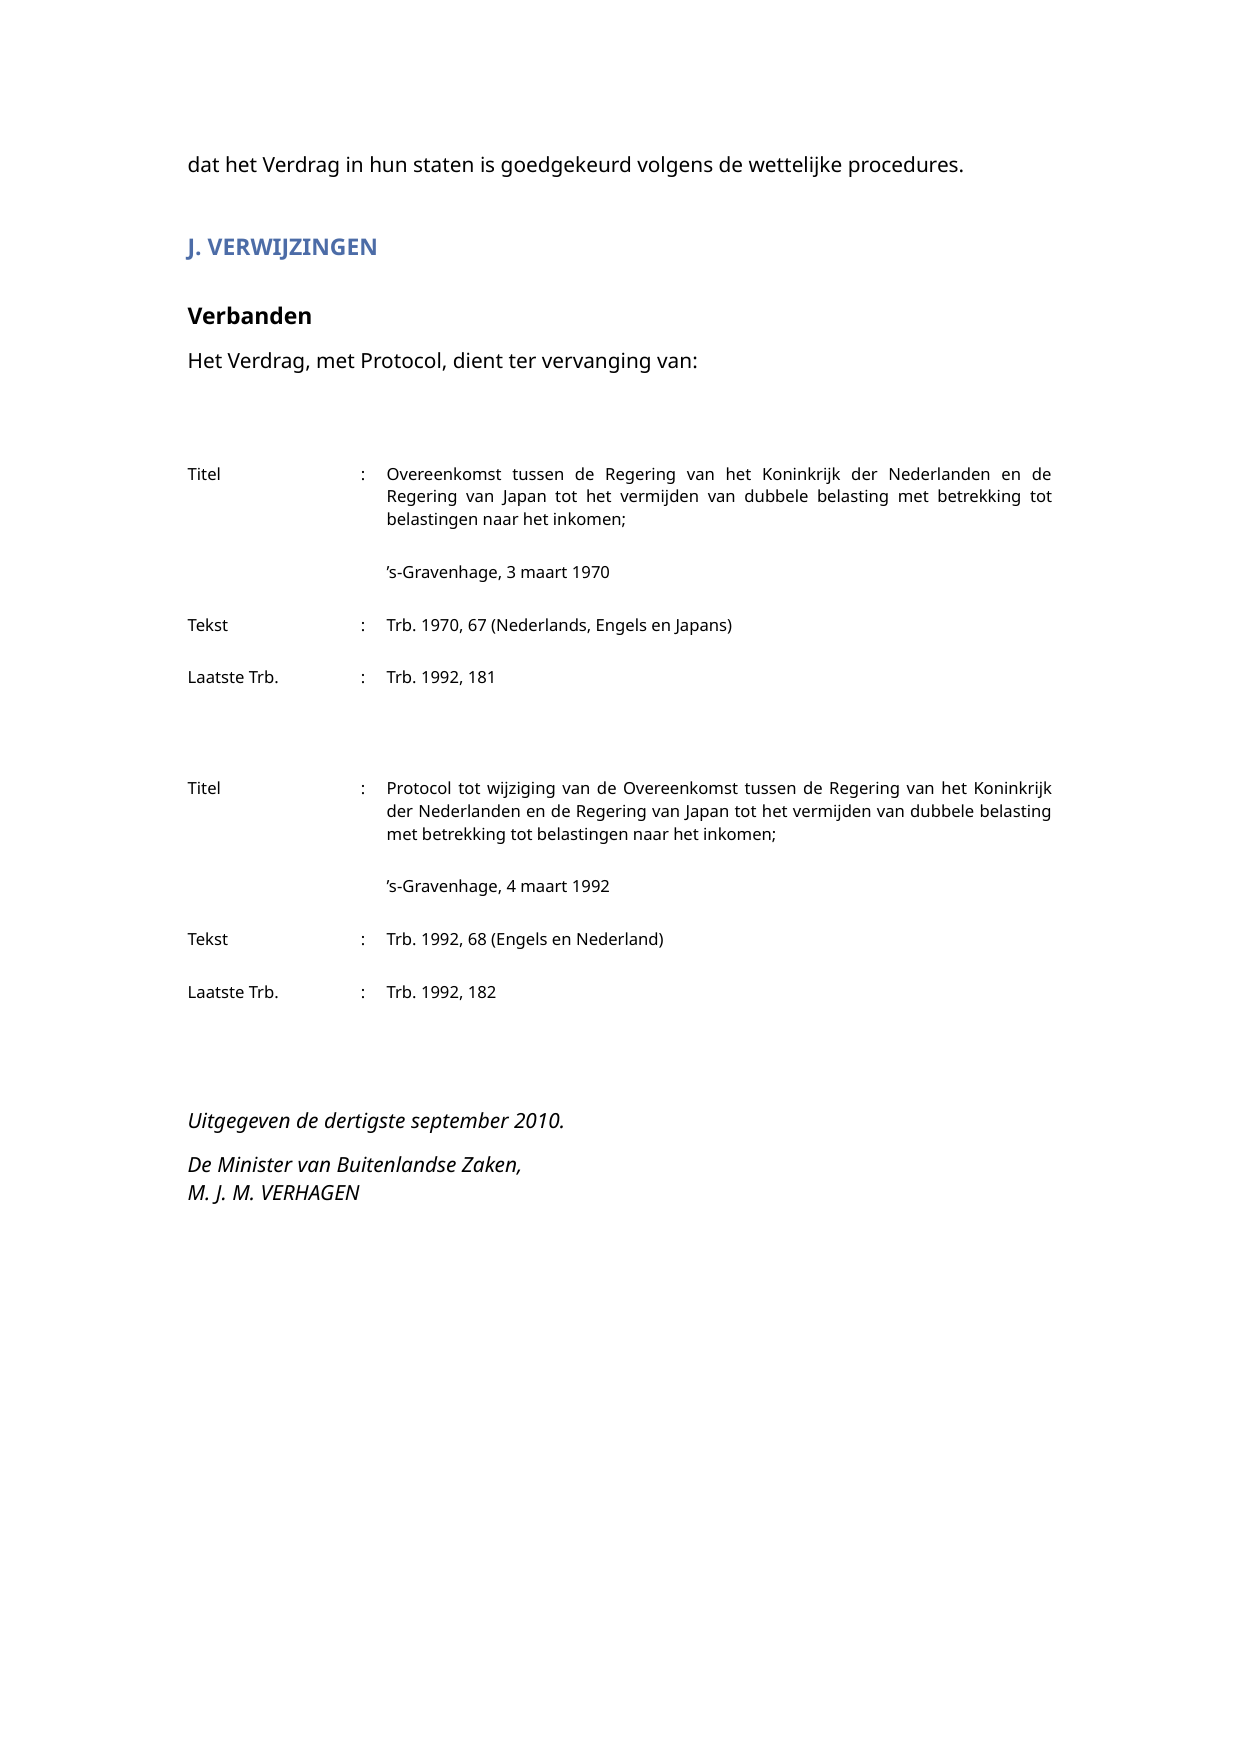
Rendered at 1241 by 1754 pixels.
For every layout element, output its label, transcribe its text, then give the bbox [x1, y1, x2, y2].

table_header Overeenkomst tussen de Regering van het Koninkrijk der Nederlanden en de Regering van Japan tot het vermijden van dubbele belasting met betrekking tot belastingen naar het inkomen; ’s-Gravenhage, 3 maart 1970 [386, 462, 1053, 613]
subtitle Verbanden [187, 300, 1053, 331]
table_cell : [361, 777, 386, 928]
table_header Titel [188, 462, 361, 613]
text Het Verdrag, met Protocol, dient ter vervanging van: [187, 346, 1053, 374]
table_cell Trb. 1992, 181 [386, 666, 1053, 718]
table_header : [361, 462, 386, 613]
table_cell [361, 719, 386, 777]
table_cell Protocol tot wijziging van de Overeenkomst tussen de Regering van het Koninkrijk der Nederlanden en de Regering van Japan tot het vermijden van dubbele belasting met betrekking tot belastingen naar het inkomen; ’s-Gravenhage, 4 maart 1992 [386, 777, 1053, 928]
table_cell Titel [188, 777, 361, 928]
table_cell : [361, 613, 386, 666]
table_cell : [361, 981, 386, 1033]
table_cell [188, 719, 361, 777]
table_cell Trb. 1992, 182 [386, 981, 1053, 1033]
table_cell Trb. 1970, 67 (Nederlands, Engels en Japans) [386, 613, 1053, 666]
table_cell Tekst [188, 928, 361, 981]
table_cell Tekst [188, 613, 361, 666]
table_cell : [361, 666, 386, 718]
text M. J. M. VERHAGEN [187, 1178, 1053, 1207]
table_cell Laatste Trb. [188, 981, 361, 1033]
table_cell Trb. 1992, 68 (Engels en Nederland) [386, 928, 1053, 981]
text dat het Verdrag in hun staten is goedgekeurd volgens de wettelijke procedures. [187, 150, 1053, 178]
text De Minister van Buitenlandse Zaken, [187, 1150, 1053, 1178]
subtitle J. VERWIJZINGEN [187, 231, 1053, 262]
table_cell : [361, 928, 386, 981]
table_cell Laatste Trb. [188, 666, 361, 718]
table_cell [386, 719, 1053, 777]
text Uitgegeven de dertigste september 2010. [187, 1107, 1053, 1135]
